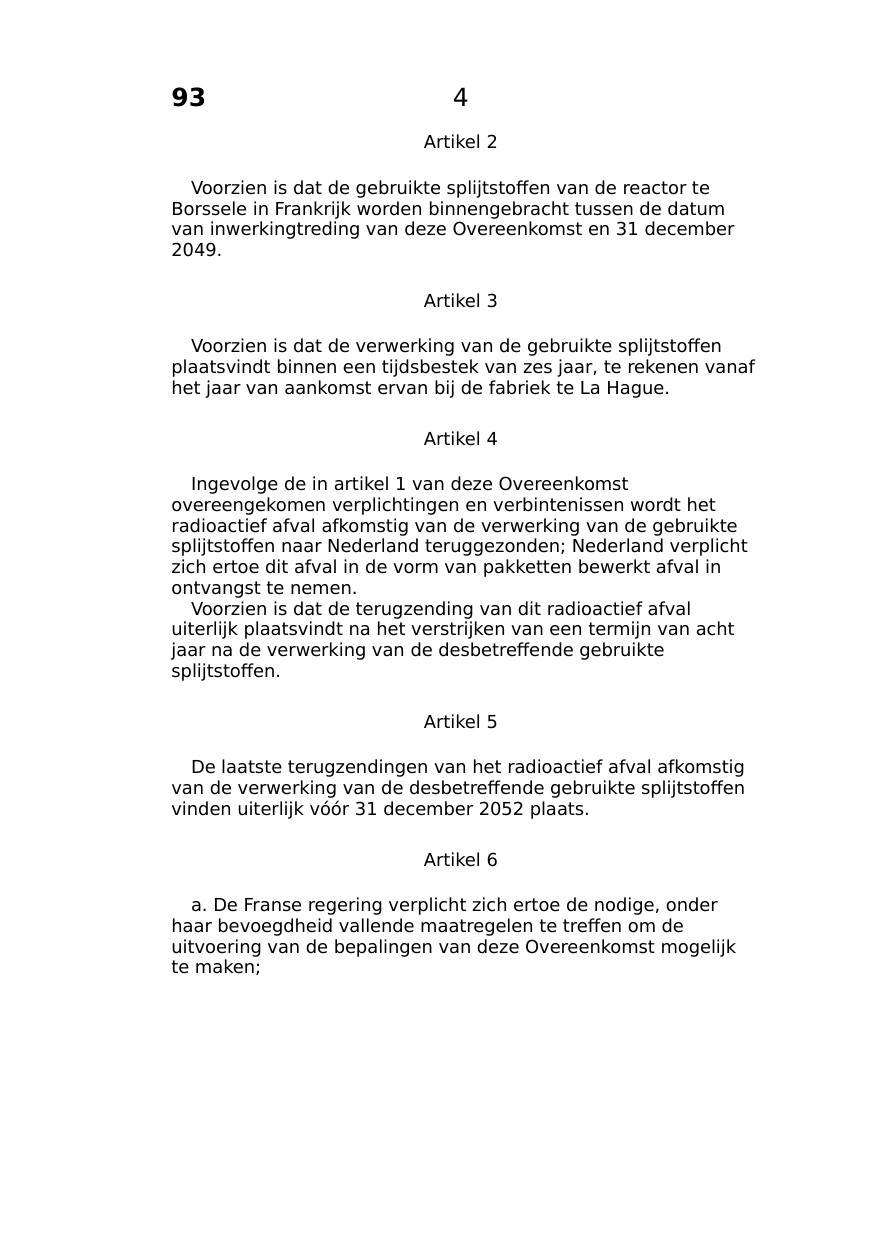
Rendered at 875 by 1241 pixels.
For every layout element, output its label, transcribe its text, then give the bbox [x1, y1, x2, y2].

text Voorzien is dat de gebruikte splijtstoffen van de reactor te Borssele in Frankrijk worden binnengebracht tussen de datum van inwerkingtreding van deze Overeenkomst en 31 december 2049. [171, 178, 756, 261]
subtitle Artikel 4 [171, 428, 756, 449]
text Voorzien is dat de terugzending van dit radioactief afval uiterlijk plaatsvindt na het verstrijken van een termijn van acht jaar na de verwerking van de desbetreffende gebruikte splijtstoffen. [171, 598, 756, 681]
subtitle Artikel 6 [171, 849, 756, 870]
text a. De Franse regering verplicht zich ertoe de nodige, onder haar bevoegdheid vallende maatregelen te treffen om de uitvoering van de bepalingen van deze Overeenkomst mogelijk te maken; [171, 895, 756, 978]
text Ingevolge de in artikel 1 van deze Overeenkomst overeengekomen verplichtingen en verbintenissen wordt het radioactief afval afkomstig van de verwerking van de gebruikte splijtstoffen naar Nederland teruggezonden; Nederland verplicht zich ertoe dit afval in de vorm van pakketten bewerkt afval in ontvangst te nemen. [171, 474, 756, 598]
subtitle Artikel 3 [171, 291, 756, 311]
subtitle Artikel 2 [171, 132, 756, 153]
subtitle Artikel 5 [171, 711, 756, 732]
text De laatste terugzendingen van het radioactief afval afkomstig van de verwerking van de desbetreffende gebruikte splijtstoffen vinden uiterlijk vóór 31 december 2052 plaats. [171, 757, 756, 819]
text Voorzien is dat de verwerking van de gebruikte splijtstoffen plaatsvindt binnen een tijdsbestek van zes jaar, te rekenen vanaf het jaar van aankomst ervan bij de fabriek te La Hague. [171, 336, 756, 398]
